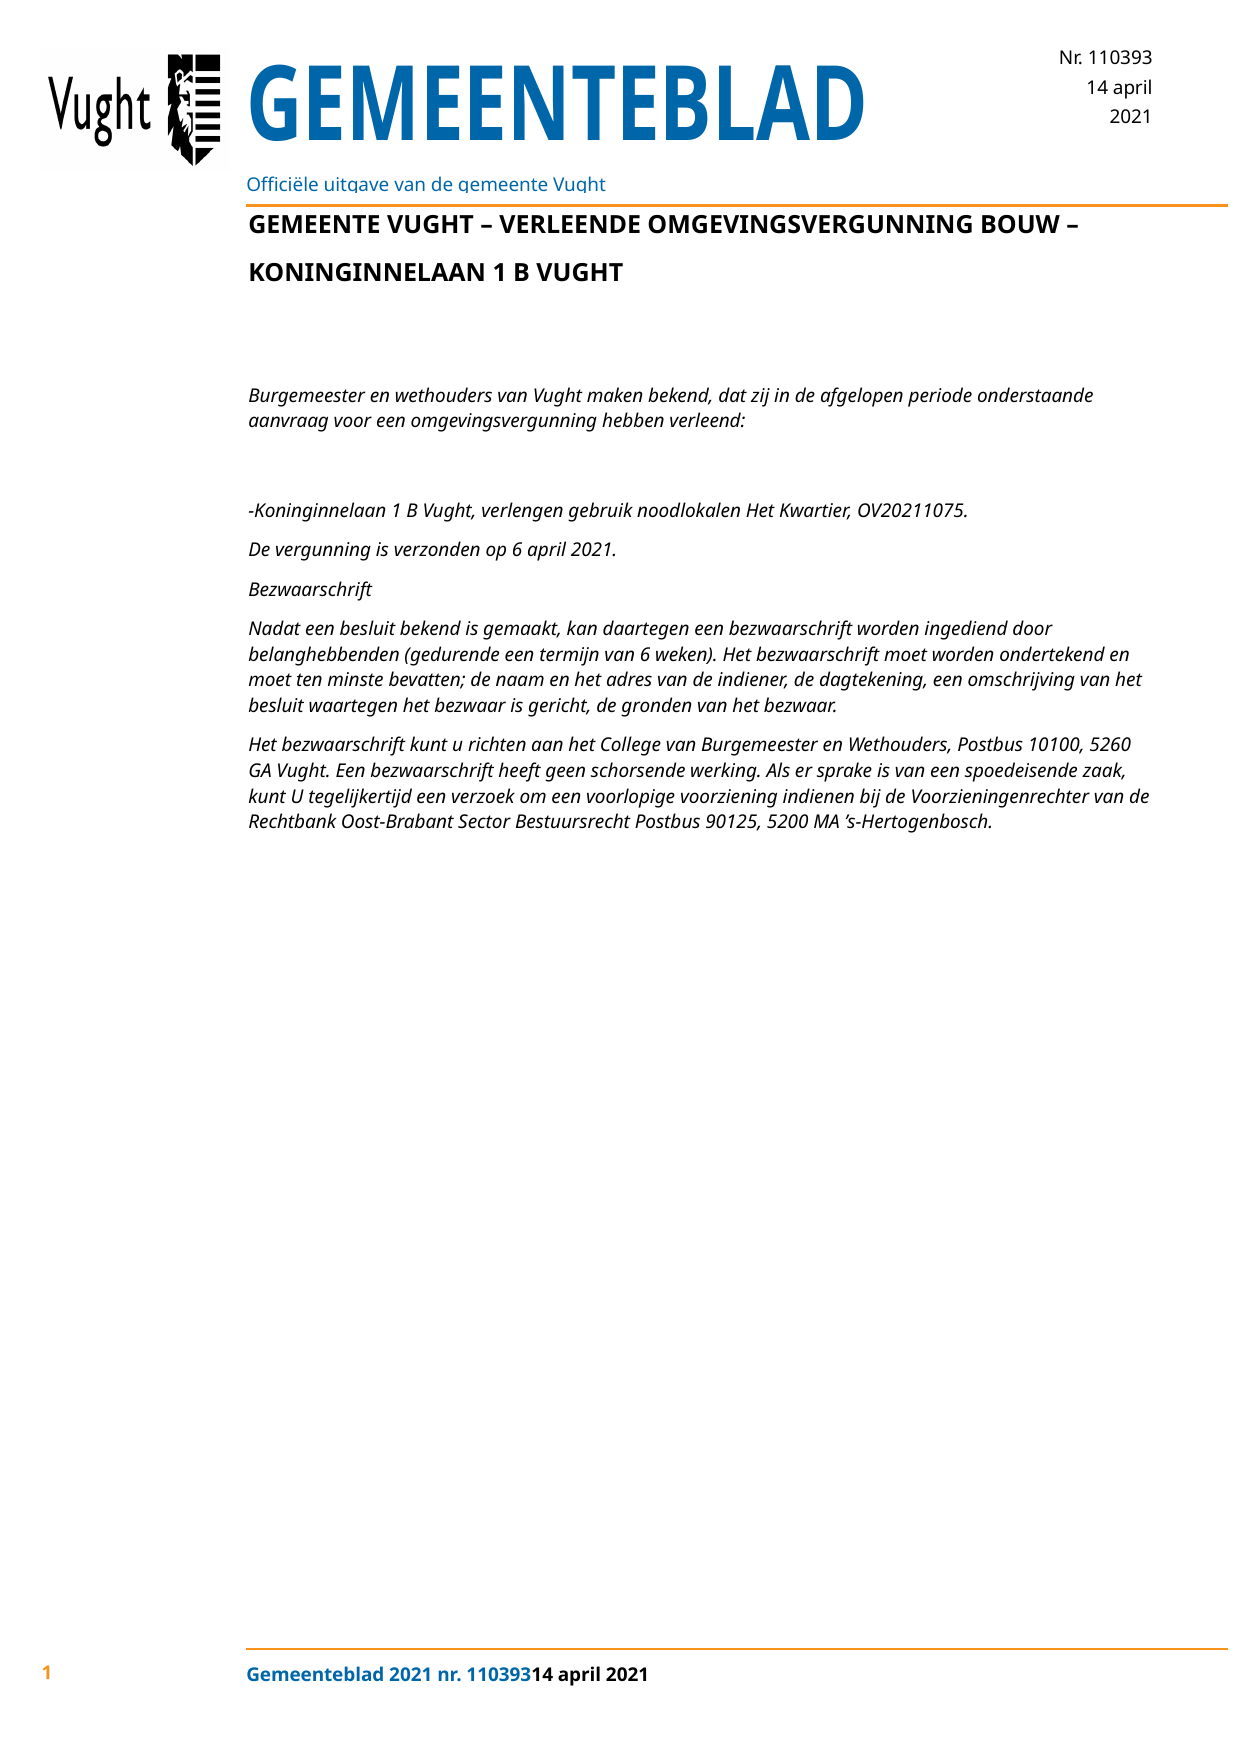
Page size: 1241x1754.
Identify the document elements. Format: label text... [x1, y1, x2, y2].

text De vergunning is verzonden op 6 april 2021. [248, 537, 1152, 562]
picture [41, 47, 231, 172]
text Bezwaarschrift [248, 576, 1152, 602]
text Nadat een besluit bekend is gemaakt, kan daartegen een bezwaarschrift worden ingediend door belanghebbenden (gedurende een termijn van 6 weken). Het bezwaarschrift moet worden ondertekend en moet ten minste bevatten; de naam en het adres van de indiener, de dagtekening, een omschrijving van het besluit waartegen het bezwaar is gericht, de gronden van het bezwaar. [248, 615, 1152, 718]
text GEMEENTE VUGHT – VERLEENDE OMGEVINGSVERGUNNING BOUW – KONINGINNELAAN 1 B VUGHT [248, 207, 1152, 288]
text -Koninginnelaan 1 B Vught, verlengen gebruik noodlokalen Het Kwartier, OV20211075. [248, 497, 1152, 523]
text Het bezwaarschrift kunt u richten aan het College van Burgemeester en Wethouders, Postbus 10100, 5260 GA Vught. Een bezwaarschrift heeft geen schorsende werking. Als er sprake is van een spoedeisende zaak, kunt U tegelijkertijd een verzoek om een voorlopige voorziening indienen bij de Voorzieningenrechter van de Rechtbank Oost-Brabant Sector Bestuursrecht Postbus 90125, 5200 MA ’s-Hertogenbosch. [248, 732, 1152, 834]
text Burgemeester en wethouders van Vught maken bekend, dat zij in de afgelopen periode onderstaande aanvraag voor een omgevingsvergunning hebben verleend: [248, 382, 1152, 433]
